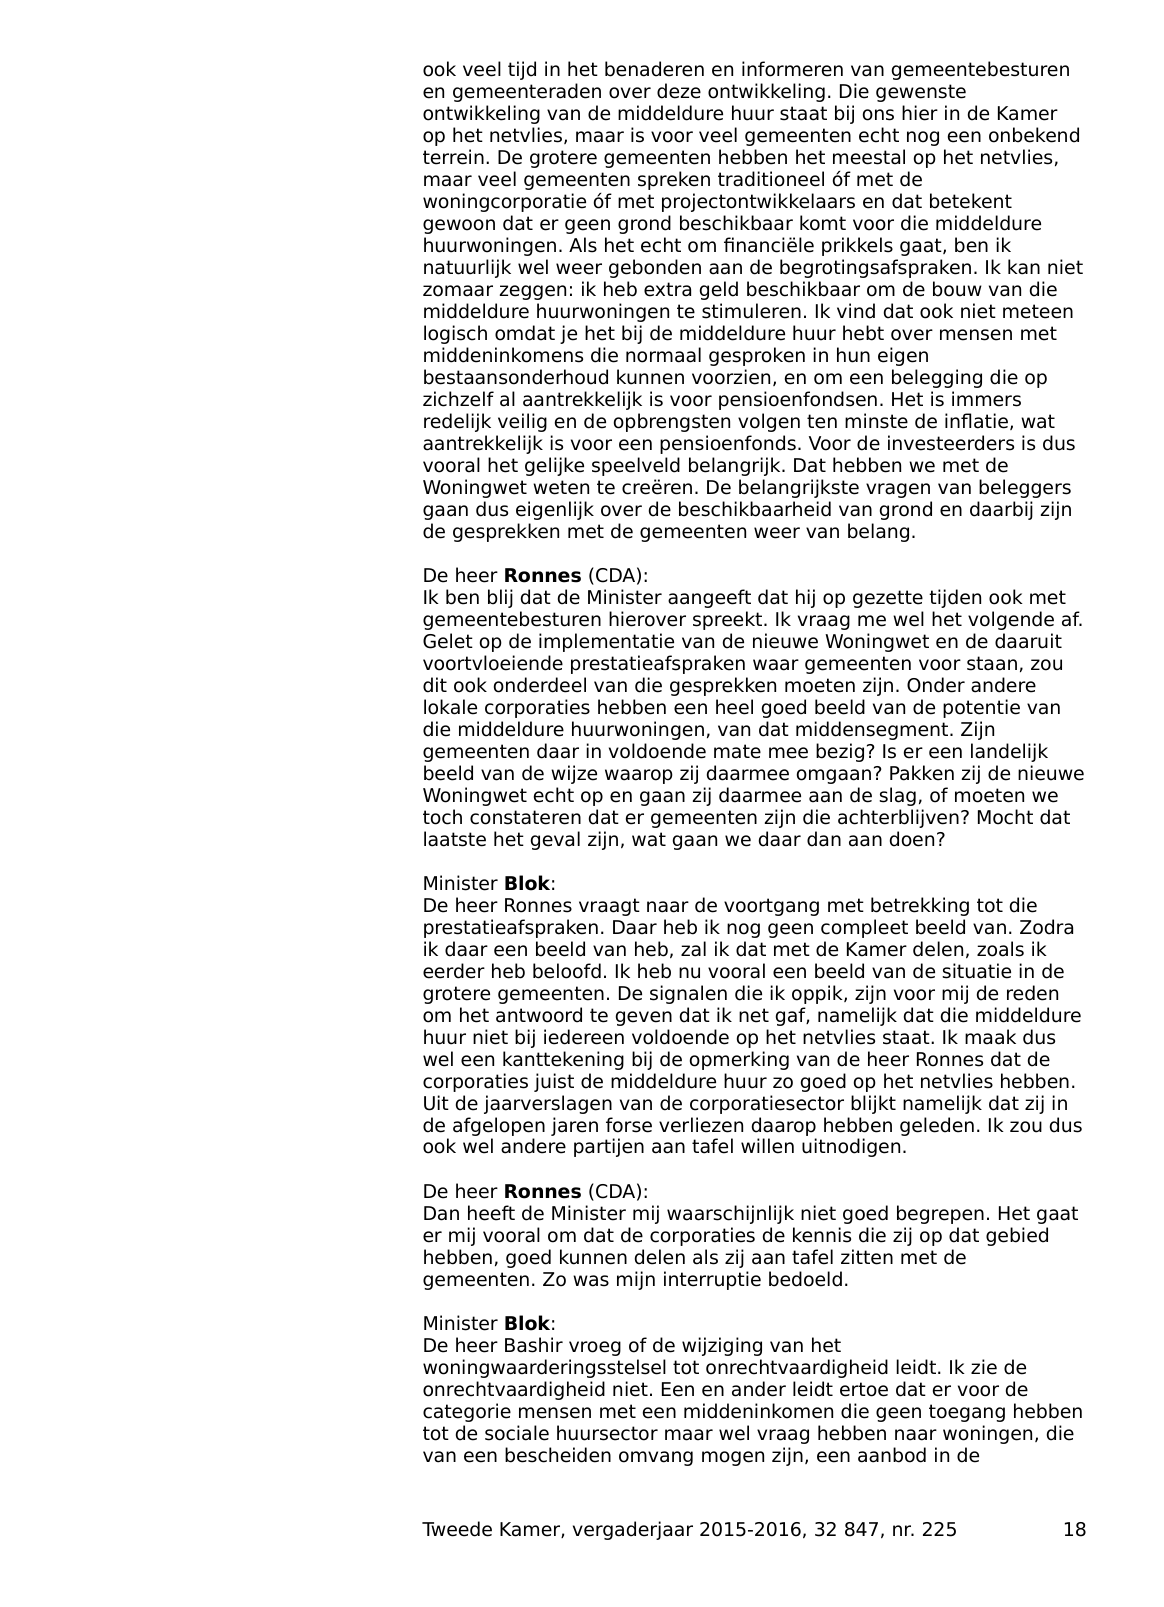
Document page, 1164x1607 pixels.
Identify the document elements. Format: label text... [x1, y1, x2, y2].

text Ik ben blij dat de Minister aangeeft dat hij op gezette tijden ook met gemeentebesturen hierover spreekt. Ik vraag me wel het volgende af. Gelet op de implementatie van de nieuwe Woningwet en de daaruit voortvloeiende prestatieafspraken waar gemeenten voor staan, zou dit ook onderdeel van die gesprekken moeten zijn. Onder andere lokale corporaties hebben een heel goed beeld van de potentie van die middeldure huurwoningen, van dat middensegment. Zijn gemeenten daar in voldoende mate mee bezig? Is er een landelijk beeld van de wijze waarop zij daarmee omgaan? Pakken zij de nieuwe Woningwet echt op en gaan zij daarmee aan de slag, of moeten we toch constateren dat er gemeenten zijn die achterblijven? Mocht dat laatste het geval zijn, wat gaan we daar dan aan doen? [422, 587, 1087, 851]
text ook veel tijd in het benaderen en informeren van gemeentebesturen en gemeenteraden over deze ontwikkeling. Die gewenste ontwikkeling van de middeldure huur staat bij ons hier in de Kamer op het netvlies, maar is voor veel gemeenten echt nog een onbekend terrein. De grotere gemeenten hebben het meestal op het netvlies, maar veel gemeenten spreken traditioneel óf met de woningcorporatie óf met projectontwikkelaars en dat betekent gewoon dat er geen grond beschikbaar komt voor die middeldure huurwoningen. Als het echt om financiële prikkels gaat, ben ik natuurlijk wel weer gebonden aan de begrotingsafspraken. Ik kan niet zomaar zeggen: ik heb extra geld beschikbaar om de bouw van die middeldure huurwoningen te stimuleren. Ik vind dat ook niet meteen logisch omdat je het bij de middeldure huur hebt over mensen met middeninkomens die normaal gesproken in hun eigen bestaansonderhoud kunnen voorzien, en om een belegging die op zichzelf al aantrekkelijk is voor pensioenfondsen. Het is immers redelijk veilig en de opbrengsten volgen ten minste de inflatie, wat aantrekkelijk is voor een pensioenfonds. Voor de investeerders is dus vooral het gelijke speelveld belangrijk. Dat hebben we met de Woningwet weten te creëren. De belangrijkste vragen van beleggers gaan dus eigenlijk over de beschikbaarheid van grond en daarbij zijn de gesprekken met de gemeenten weer van belang. [422, 59, 1087, 543]
text Dan heeft de Minister mij waarschijnlijk niet goed begrepen. Het gaat er mij vooral om dat de corporaties de kennis die zij op dat gebied hebben, goed kunnen delen als zij aan tafel zitten met de gemeenten. Zo was mijn interruptie bedoeld. [422, 1203, 1087, 1291]
text Minister Blok: [422, 1313, 1087, 1335]
text De heer Ronnes vraagt naar de voortgang met betrekking tot die prestatieafspraken. Daar heb ik nog geen compleet beeld van. Zodra ik daar een beeld van heb, zal ik dat met de Kamer delen, zoals ik eerder heb beloofd. Ik heb nu vooral een beeld van de situatie in de grotere gemeenten. De signalen die ik oppik, zijn voor mij de reden om het antwoord te geven dat ik net gaf, namelijk dat die middeldure huur niet bij iedereen voldoende op het netvlies staat. Ik maak dus wel een kanttekening bij de opmerking van de heer Ronnes dat de corporaties juist de middeldure huur zo goed op het netvlies hebben. Uit de jaarverslagen van de corporatiesector blijkt namelijk dat zij in de afgelopen jaren forse verliezen daarop hebben geleden. Ik zou dus ook wel andere partijen aan tafel willen uitnodigen. [422, 895, 1087, 1158]
text De heer Bashir vroeg of de wijziging van het woningwaarderingsstelsel tot onrechtvaardigheid leidt. Ik zie de onrechtvaardigheid niet. Een en ander leidt ertoe dat er voor de categorie mensen met een middeninkomen die geen toegang hebben tot de sociale huursector maar wel vraag hebben naar woningen, die van een bescheiden omvang mogen zijn, een aanbod in de [422, 1335, 1087, 1467]
text De heer Ronnes (CDA): [422, 1181, 1087, 1203]
text Minister Blok: [422, 873, 1087, 895]
text De heer Ronnes (CDA): [422, 565, 1087, 587]
